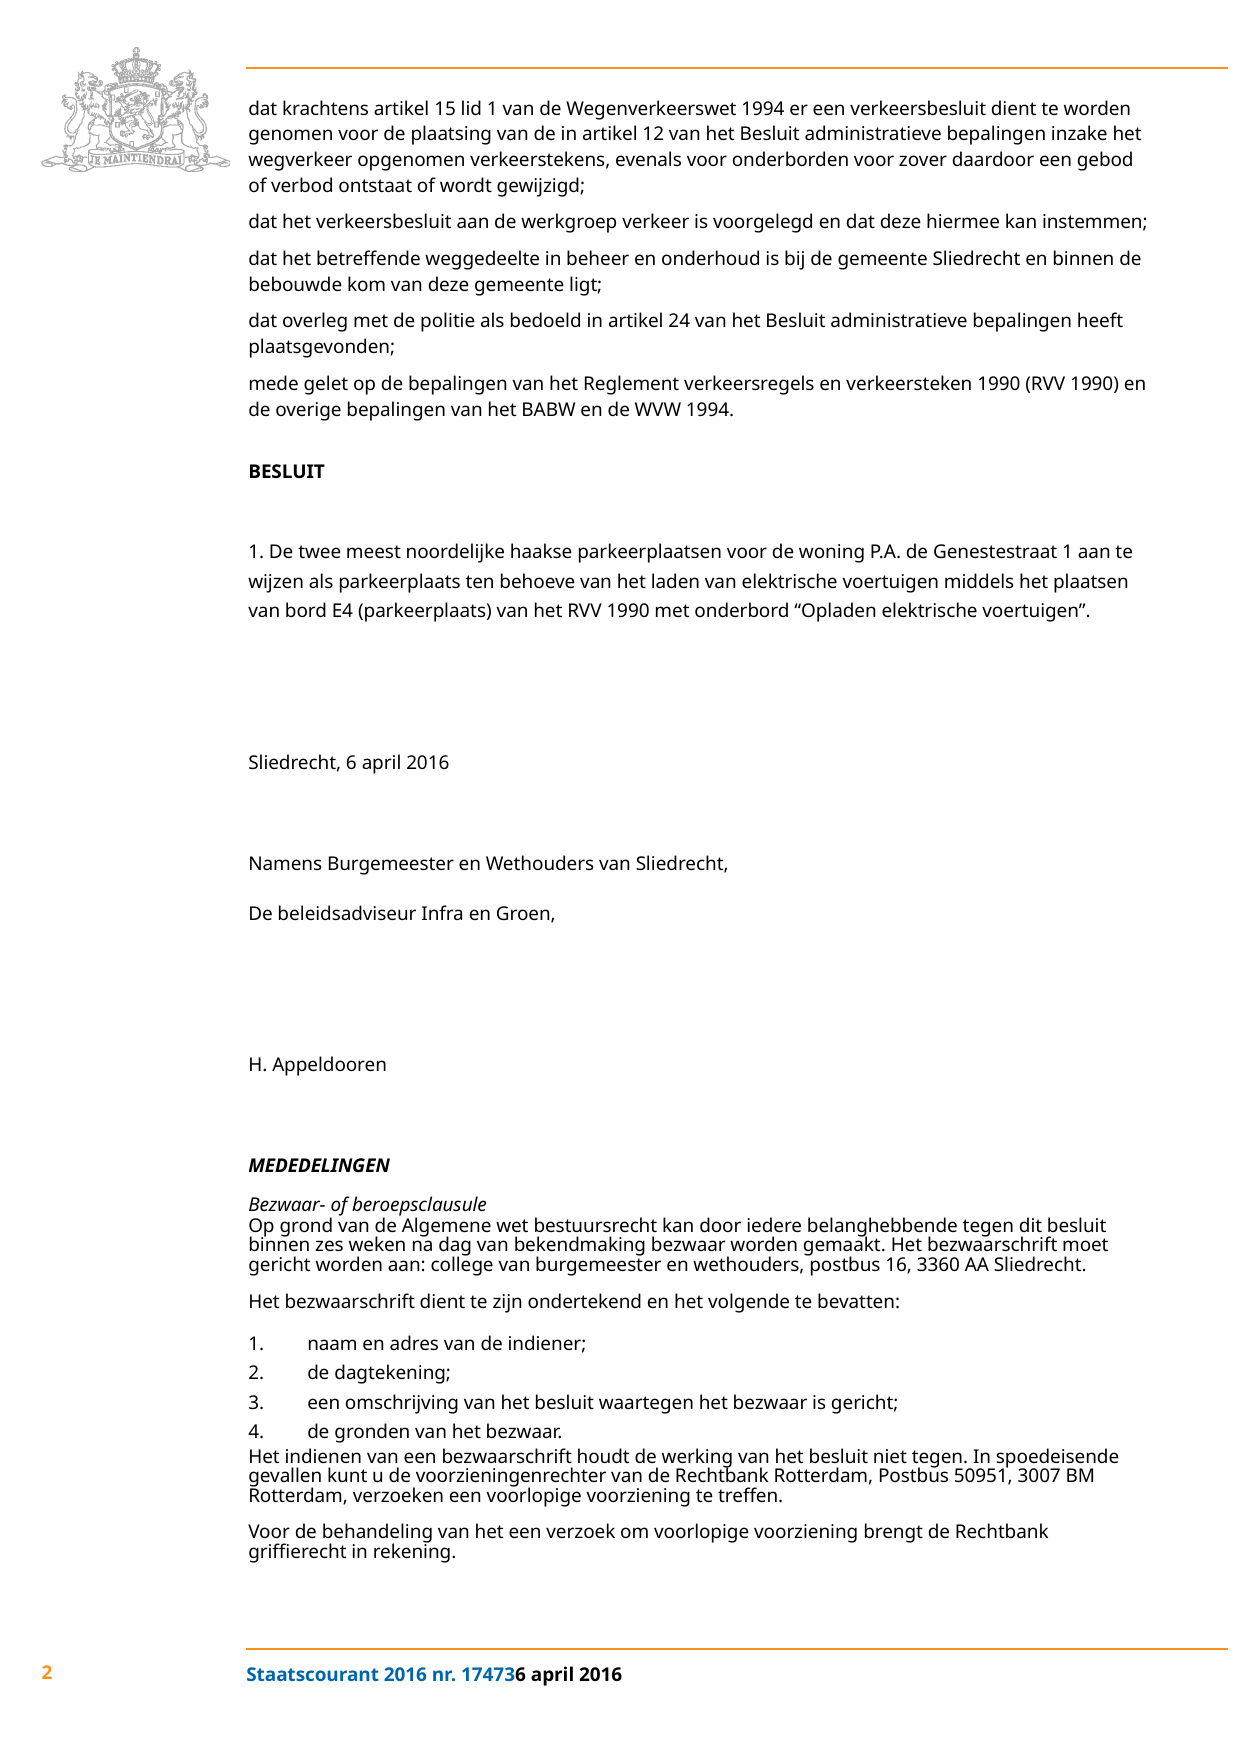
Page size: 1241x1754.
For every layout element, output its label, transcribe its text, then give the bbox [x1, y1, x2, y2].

picture [41, 47, 231, 172]
text 1. De twee meest noordelijke haakse parkeerplaatsen voor de woning P.A. de Genestestraat 1 aan te wijzen als parkeerplaats ten behoeve van het laden van elektrische voertuigen middels het plaatsen van bord E4 (parkeerplaats) van het RVV 1990 met onderbord “Opladen elektrische voertuigen”. [248, 538, 1152, 623]
list een omschrijving van het besluit waartegen het bezwaar is gericht; [248, 1389, 1152, 1414]
text MEDEDELINGEN [248, 1152, 1152, 1178]
text dat het betreffende weggedeelte in beheer en onderhoud is bij de gemeente Sliedrecht en binnen de bebouwde kom van deze gemeente ligt; [248, 245, 1152, 297]
text dat het verkeersbesluit aan de werkgroep verkeer is voorgelegd en dat deze hiermee kan instemmen; [248, 209, 1152, 234]
text Voor de behandeling van het een verzoek om voorlopige voorziening brengt de Rechtbank griffierecht in rekening. [248, 1523, 1152, 1562]
text dat krachtens artikel 15 lid 1 van de Wegenverkeerswet 1994 er een verkeersbesluit dient te worden genomen voor de plaatsing van de in artikel 12 van het Besluit administratieve bepalingen inzake het wegverkeer opgenomen verkeerstekens, evenals voor onderborden voor zover daardoor een gebod of verbod ontstaat of wordt gewijzigd; [248, 95, 1152, 198]
text Bezwaar- of beroepsclausule [248, 1191, 1152, 1217]
text Op grond van de Algemene wet bestuursrecht kan door iedere belanghebbende tegen dit besluit binnen zes weken na dag van bekendmaking bezwaar worden gemaakt. Het bezwaarschrift moet gericht worden aan: college van burgemeester en wethouders, postbus 16, 3360 AA Sliedrecht. [248, 1217, 1152, 1275]
text mede gelet op de bepalingen van het Reglement verkeersregels en verkeersteken 1990 (RVV 1990) en de overige bepalingen van het BABW en de WVW 1994. [248, 370, 1152, 422]
text De beleidsadviseur Infra en Groen, [248, 900, 1152, 926]
text Het indienen van een bezwaarschrift houdt de werking van het besluit niet tegen. In spoedeisende gevallen kunt u de voorzieningenrechter van de Rechtbank Rotterdam, Postbus 50951, 3007 BM Rotterdam, verzoeken een voorlopige voorziening te treffen. [248, 1448, 1152, 1506]
text H. Appeldooren [248, 1051, 1152, 1077]
text Namens Burgemeester en Wethouders van Sliedrecht, [248, 850, 1152, 876]
list naam en adres van de indiener; [248, 1330, 1152, 1355]
text Sliedrecht, 6 april 2016 [248, 749, 1152, 775]
list de dagtekening; [248, 1359, 1152, 1385]
text dat overleg met de politie als bedoeld in artikel 24 van het Besluit administratieve bepalingen heeft plaatsgevonden; [248, 308, 1152, 359]
list de gronden van het bezwaar. [248, 1418, 1152, 1444]
text Het bezwaarschrift dient te zijn ondertekend en het volgende te bevatten: [248, 1293, 1152, 1312]
text BESLUIT [248, 458, 1152, 484]
